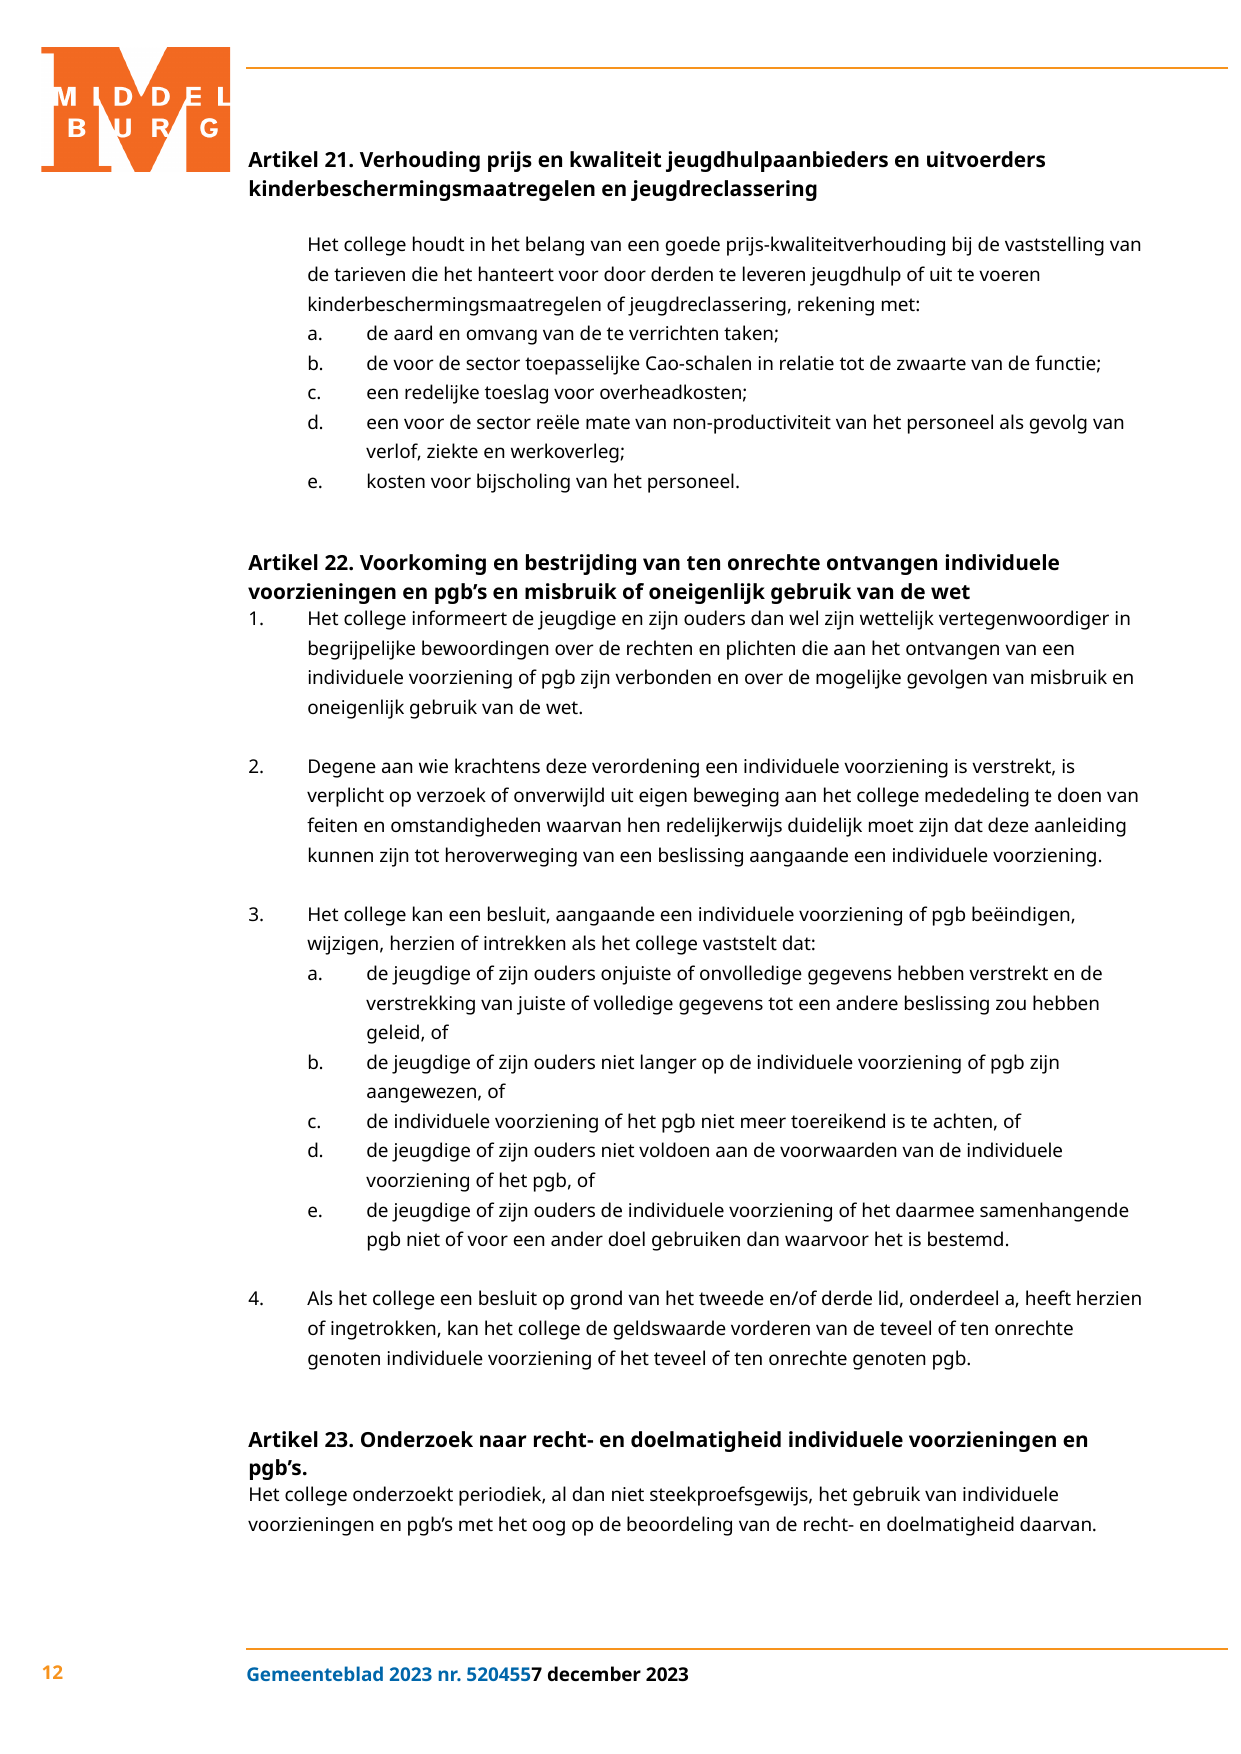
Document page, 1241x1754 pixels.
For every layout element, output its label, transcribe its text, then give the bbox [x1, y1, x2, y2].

text Artikel 21. Verhouding prijs en kwaliteit jeugdhulpaanbieders en uitvoerders kinderbeschermingsmaatregelen en jeugdreclassering [248, 145, 1152, 202]
list de jeugdige of zijn ouders niet langer op de individuele voorziening of pgb zijn aangewezen, of [307, 1049, 1152, 1104]
picture [41, 47, 231, 172]
list een redelijke toeslag voor overheadkosten; [307, 379, 1152, 405]
list Als het college een besluit op grond van het tweede en/of derde lid, onderdeel a, heeft herzien of ingetrokken, kan het college de geldswaarde vorderen van de teveel of ten onrechte genoten individuele voorziening of het teveel of ten onrechte genoten pgb. [248, 1286, 1152, 1371]
list een voor de sector reële mate van non-productiviteit van het personeel als gevolg van verlof, ziekte en werkoverleg; [307, 409, 1152, 464]
list de voor de sector toepasselijke Cao-schalen in relatie tot de zwaarte van de functie; [307, 350, 1152, 376]
list Het college houdt in het belang van een goede prijs-kwaliteitverhouding bij de vaststelling van de tarieven die het hanteert voor door derden te leveren jeugdhulp of uit te voeren kinderbeschermingsmaatregelen of jeugdreclassering, rekening met: [248, 232, 1152, 317]
list de aard en omvang van de te verrichten taken; [307, 320, 1152, 346]
text Artikel 23. Onderzoek naar recht- en doelmatigheid individuele voorzieningen en pgb’s. [248, 1425, 1152, 1482]
list de jeugdige of zijn ouders niet voldoen aan de voorwaarden van de individuele voorziening of het pgb, of [307, 1138, 1152, 1193]
list kosten voor bijscholing van het personeel. [307, 468, 1152, 494]
list Het college informeert de jeugdige en zijn ouders dan wel zijn wettelijk vertegenwoordiger in begrijpelijke bewoordingen over de rechten en plichten die aan het ontvangen van een individuele voorziening of pgb zijn verbonden en over de mogelijke gevolgen van misbruik en oneigenlijk gebruik van de wet. [248, 605, 1152, 720]
text Artikel 22. Voorkoming en bestrijding van ten onrechte ontvangen individuele voorzieningen en pgb’s en misbruik of oneigenlijk gebruik van de wet [248, 548, 1152, 605]
list de jeugdige of zijn ouders de individuele voorziening of het daarmee samenhangende pgb niet of voor een ander doel gebruiken dan waarvoor het is bestemd. [307, 1197, 1152, 1252]
text Het college onderzoekt periodiek, al dan niet steekproefsgewijs, het gebruik van individuele voorzieningen en pgb’s met het oog op de beoordeling van de recht- en doelmatigheid daarvan. [248, 1482, 1152, 1537]
list de jeugdige of zijn ouders onjuiste of onvolledige gegevens hebben verstrekt en de verstrekking van juiste of volledige gegevens tot een andere beslissing zou hebben geleid, of [307, 960, 1152, 1045]
list de individuele voorziening of het pgb niet meer toereikend is te achten, of [307, 1108, 1152, 1134]
list Het college kan een besluit, aangaande een individuele voorziening of pgb beëindigen, wijzigen, herzien of intrekken als het college vaststelt dat: [248, 901, 1152, 956]
list Degene aan wie krachtens deze verordening een individuele voorziening is verstrekt, is verplicht op verzoek of onverwijld uit eigen beweging aan het college mededeling te doen van feiten en omstandigheden waarvan hen redelijkerwijs duidelijk moet zijn dat deze aanleiding kunnen zijn tot heroverweging van een beslissing aangaande een individuele voorziening. [248, 753, 1152, 868]
